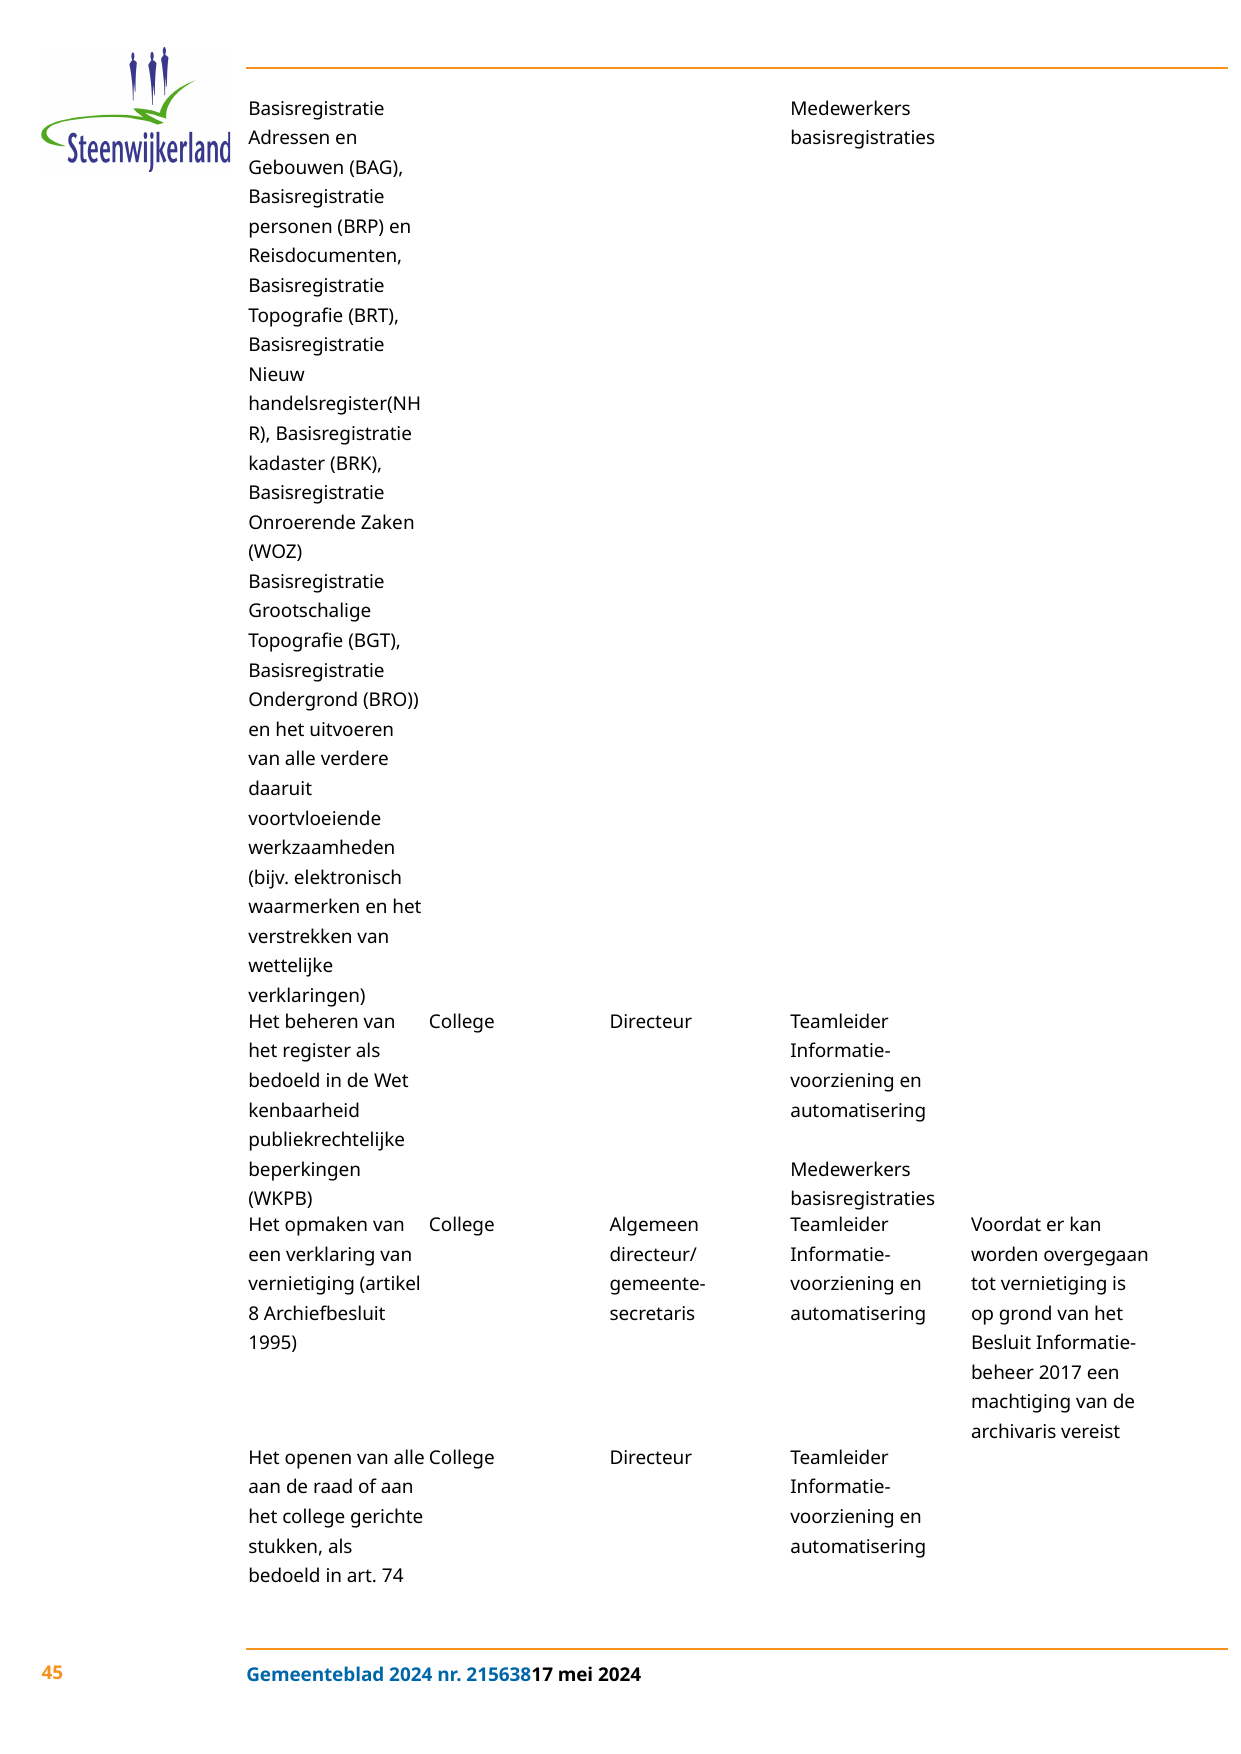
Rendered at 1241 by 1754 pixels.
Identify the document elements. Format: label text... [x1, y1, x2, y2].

table_cell [971, 1444, 1152, 1588]
table_cell Het beheren van het register als bedoeld in de Wet kenbaarheid publiekrechtelijke beperkingen (WKPB) [248, 1008, 429, 1211]
table_cell [971, 1008, 1152, 1211]
table_cell College [429, 1008, 609, 1211]
table_cell Algemeen directeur/ gemeente-secretaris [609, 1211, 790, 1444]
table_cell [971, 95, 1152, 1008]
table_cell Het openen van alle aan de raad of aan het college gerichte stukken, als bedoeld in art. 74 [248, 1444, 429, 1588]
picture [41, 47, 231, 172]
table_cell Het opmaken van een verklaring van vernietiging (artikel 8 Archiefbesluit 1995) [248, 1211, 429, 1444]
table_cell [429, 95, 609, 1008]
table_cell Teamleider Informatie-voorziening en automatisering [790, 1211, 971, 1444]
table_cell Teamleider Informatie-voorziening en automatisering [790, 1444, 971, 1588]
table_cell Voordat er kan worden overgegaan tot vernietiging is op grond van het Besluit Informatie-beheer 2017 een machtiging van de archivaris vereist [971, 1211, 1152, 1444]
table_cell [609, 95, 790, 1008]
table_cell College [429, 1444, 609, 1588]
table_cell College [429, 1211, 609, 1444]
table_cell Basisregistratie Adressen en Gebouwen (BAG), Basisregistratie personen (BRP) en Reisdocumenten, Basisregistratie Topografie (BRT), Basisregistratie Nieuw handelsregister(NHR), Basisregistratie kadaster (BRK), Basisregistratie Onroerende Zaken (WOZ) Basisregistratie Grootschalige Topografie (BGT), Basisregistratie Ondergrond (BRO)) en het uitvoeren van alle verdere daaruit voortvloeiende werkzaamheden (bijv. elektronisch waarmerken en het verstrekken van wettelijke verklaringen) [248, 95, 429, 1008]
table_cell Medewerkers basisregistraties [790, 95, 971, 1008]
table_cell Teamleider Informatie-voorziening en automatisering Medewerkers basisregistraties [790, 1008, 971, 1211]
table_cell Directeur [609, 1444, 790, 1588]
table_cell Directeur [609, 1008, 790, 1211]
